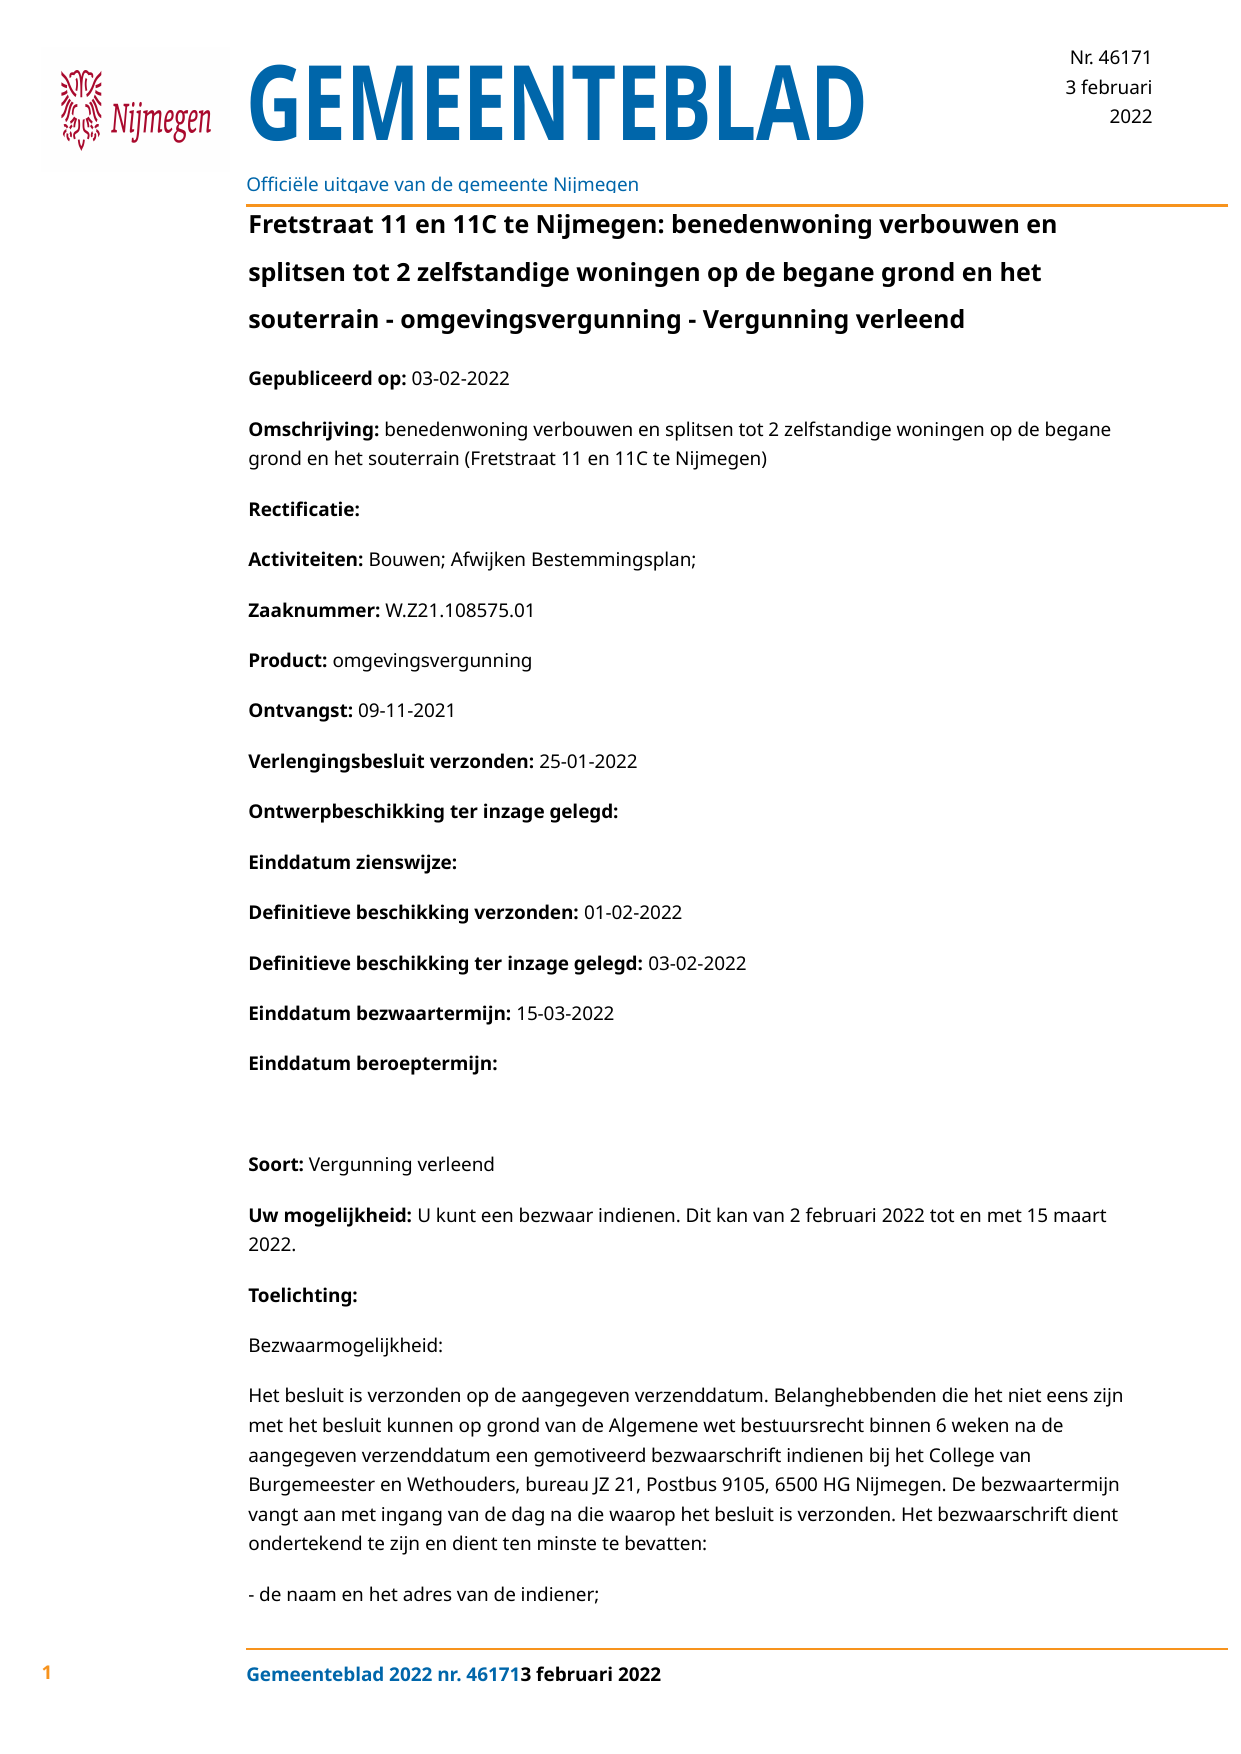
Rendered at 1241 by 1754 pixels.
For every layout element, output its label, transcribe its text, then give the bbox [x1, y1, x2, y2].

text Gepubliceerd op: 03-02-2022 [248, 366, 1152, 391]
text Einddatum bezwaartermijn: 15-03-2022 [248, 1000, 1152, 1026]
text Zaaknummer: W.Z21.108575.01 [248, 597, 1152, 622]
picture [41, 47, 231, 172]
text Soort: Vergunning verleend [248, 1151, 1152, 1177]
text - de naam en het adres van de indiener; [248, 1581, 1152, 1607]
text Het besluit is verzonden op de aangegeven verzenddatum. Belanghebbenden die het niet eens zijn met het besluit kunnen op grond van de Algemene wet bestuursrecht binnen 6 weken na de aangegeven verzenddatum een gemotiveerd bezwaarschrift indienen bij het College van Burgemeester en Wethouders, bureau JZ 21, Postbus 9105, 6500 HG Nijmegen. De bezwaartermijn vangt aan met ingang van de dag na die waarop het besluit is verzonden. Het bezwaarschrift dient ondertekend te zijn en dient ten minste te bevatten: [248, 1383, 1152, 1556]
text Einddatum zienswijze: [248, 849, 1152, 874]
text Ontvangst: 09-11-2021 [248, 698, 1152, 723]
text Rectificatie: [248, 496, 1152, 522]
text Fretstraat 11 en 11C te Nijmegen: benedenwoning verbouwen en splitsen tot 2 zelfstandige woningen op de begane grond en het souterrain - omgevingsvergunning - Vergunning verleend [248, 207, 1152, 336]
text Omschrijving: benedenwoning verbouwen en splitsen tot 2 zelfstandige woningen op de begane grond en het souterrain (Fretstraat 11 en 11C te Nijmegen) [248, 416, 1152, 471]
text Product: omgevingsvergunning [248, 647, 1152, 673]
text Ontwerpbeschikking ter inzage gelegd: [248, 798, 1152, 824]
text Uw mogelijkheid: U kunt een bezwaar indienen. Dit kan van 2 februari 2022 tot en met 15 maart 2022. [248, 1202, 1152, 1257]
text Einddatum beroeptermijn: [248, 1051, 1152, 1076]
text Verlengingsbesluit verzonden: 25-01-2022 [248, 748, 1152, 774]
text Definitieve beschikking verzonden: 01-02-2022 [248, 899, 1152, 925]
text Bezwaarmogelijkheid: [248, 1332, 1152, 1358]
text Toelichting: [248, 1282, 1152, 1307]
text Definitieve beschikking ter inzage gelegd: 03-02-2022 [248, 950, 1152, 975]
text Activiteiten: Bouwen; Afwijken Bestemmingsplan; [248, 546, 1152, 572]
